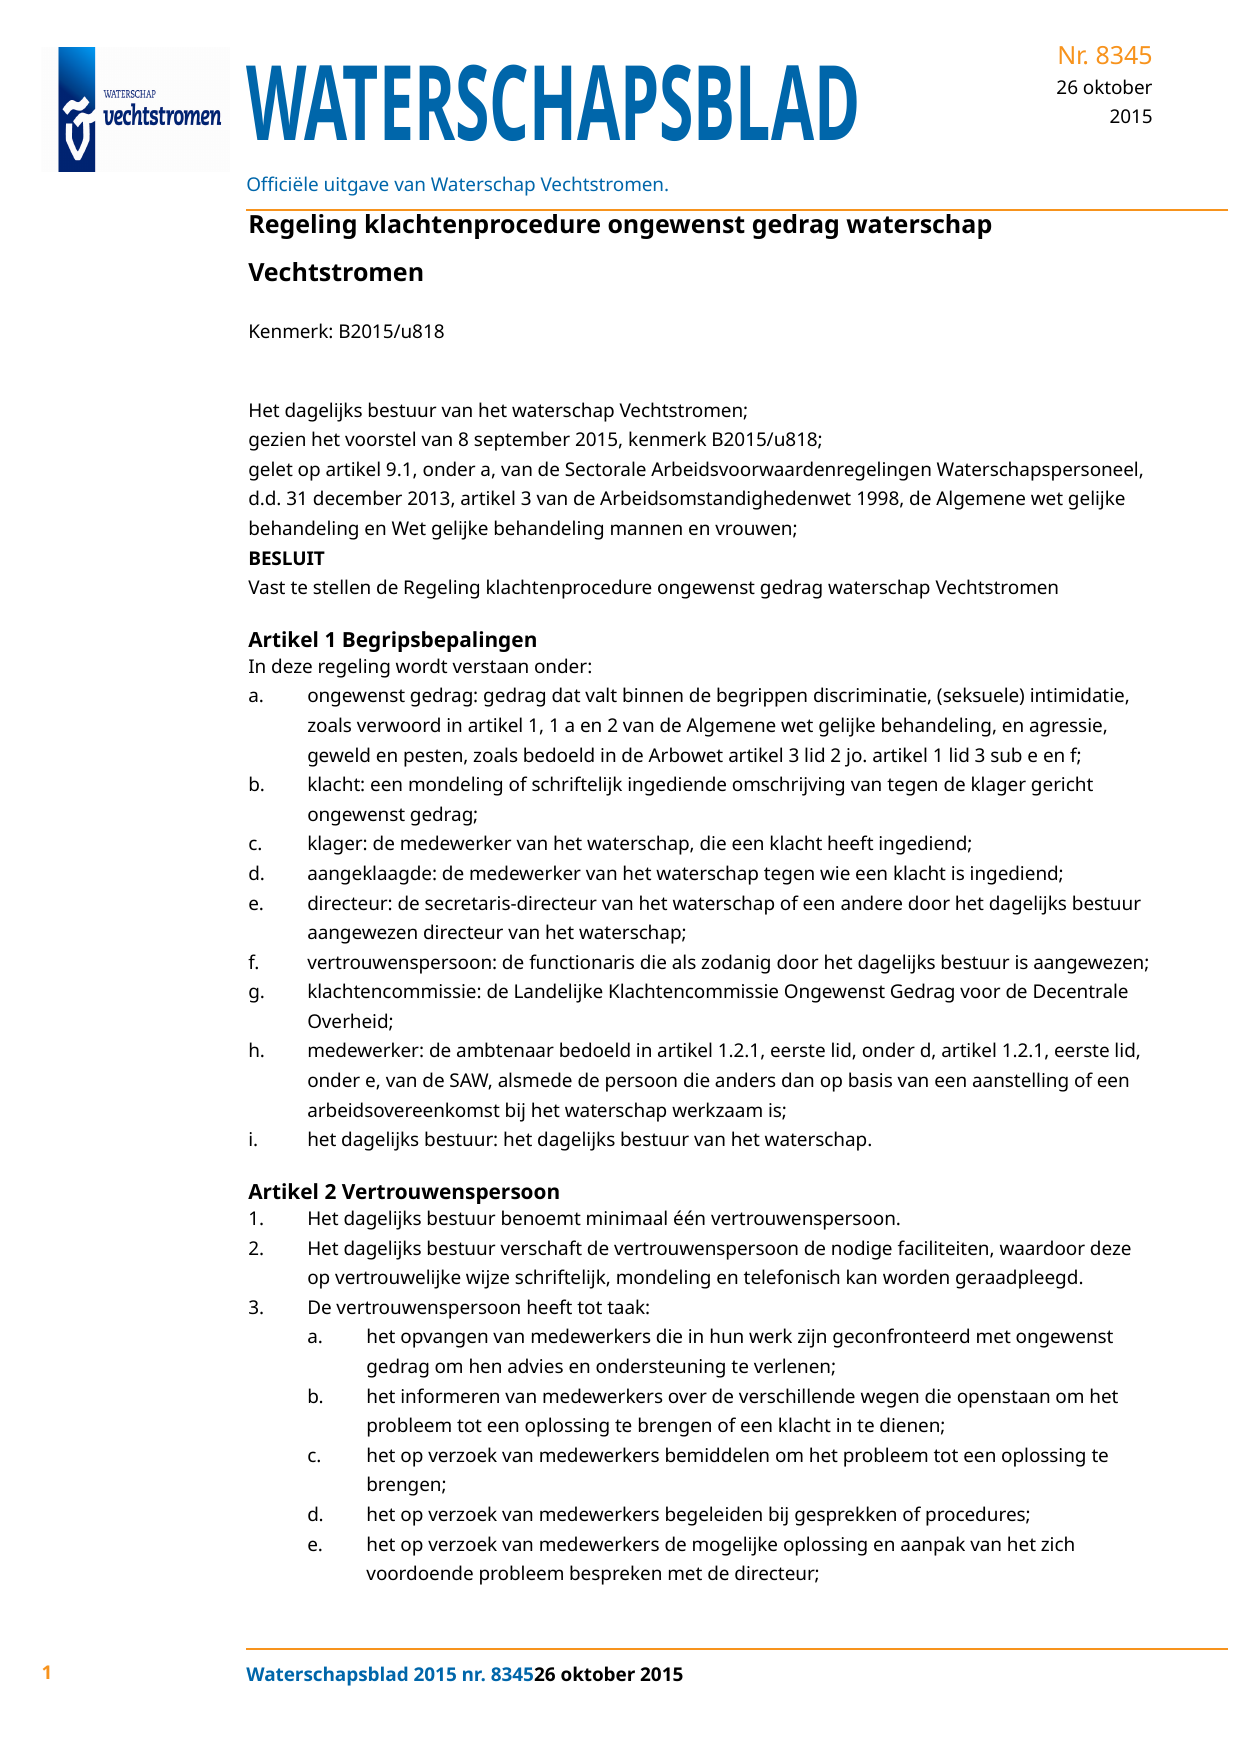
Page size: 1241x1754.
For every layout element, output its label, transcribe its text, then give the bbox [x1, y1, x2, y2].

list De vertrouwenspersoon heeft tot taak: [248, 1294, 1152, 1320]
list klager: de medewerker van het waterschap, die een klacht heeft ingediend; [248, 831, 1152, 856]
text BESLUIT [248, 545, 1152, 570]
text Kenmerk: B2015/u818 [248, 318, 1152, 344]
list vertrouwenspersoon: de functionaris die als zodanig door het dagelijks bestuur is aangewezen; [248, 949, 1152, 975]
list het op verzoek van medewerkers de mogelijke oplossing en aanpak van het zich voordoende probleem bespreken met de directeur; [307, 1531, 1152, 1586]
list medewerker: de ambtenaar bedoeld in artikel 1.2.1, eerste lid, onder d, artikel 1.2.1, eerste lid, onder e, van de SAW, alsmede de persoon die anders dan op basis van een aanstelling of een arbeidsovereenkomst bij het waterschap werkzaam is; [248, 1038, 1152, 1123]
list het op verzoek van medewerkers begeleiden bij gesprekken of procedures; [307, 1501, 1152, 1527]
list klachtencommissie: de Landelijke Klachtencommissie Ongewenst Gedrag voor de Decentrale Overheid; [248, 978, 1152, 1034]
list directeur: de secretaris-directeur van het waterschap of een andere door het dagelijks bestuur aangewezen directeur van het waterschap; [248, 890, 1152, 945]
text Regeling klachtenprocedure ongewenst gedrag waterschap Vechtstromen [248, 211, 1152, 288]
list het opvangen van medewerkers die in hun werk zijn geconfronteerd met ongewenst gedrag om hen advies en ondersteuning te verlenen; [307, 1324, 1152, 1379]
list het dagelijks bestuur: het dagelijks bestuur van het waterschap. [248, 1126, 1152, 1152]
picture [41, 47, 231, 172]
list het op verzoek van medewerkers bemiddelen om het probleem tot een oplossing te brengen; [307, 1442, 1152, 1497]
list aangeklaagde: de medewerker van het waterschap tegen wie een klacht is ingediend; [248, 860, 1152, 886]
text Vast te stellen de Regeling klachtenprocedure ongewenst gedrag waterschap Vechtstromen [248, 574, 1152, 600]
text Het dagelijks bestuur van het waterschap Vechtstromen; [248, 397, 1152, 422]
list klacht: een mondeling of schriftelijk ingediende omschrijving van tegen de klager gericht ongewenst gedrag; [248, 771, 1152, 827]
list Het dagelijks bestuur benoemt minimaal één vertrouwenspersoon. [248, 1205, 1152, 1231]
text gelet op artikel 9.1, onder a, van de Sectorale Arbeidsvoorwaardenregelingen Waterschapspersoneel, d.d. 31 december 2013, artikel 3 van de Arbeidsomstandighedenwet 1998, de Algemene wet gelijke behandeling en Wet gelijke behandeling mannen en vrouwen; [248, 456, 1152, 541]
text Artikel 2 Vertrouwenspersoon [248, 1177, 1152, 1205]
text Artikel 1 Begripsbepalingen [248, 625, 1152, 653]
list Het dagelijks bestuur verschaft de vertrouwenspersoon de nodige faciliteiten, waardoor deze op vertrouwelijke wijze schriftelijk, mondeling en telefonisch kan worden geraadpleegd. [248, 1235, 1152, 1290]
list het informeren van medewerkers over de verschillende wegen die openstaan om het probleem tot een oplossing te brengen of een klacht in te dienen; [307, 1383, 1152, 1438]
text gezien het voorstel van 8 september 2015, kenmerk B2015/u818; [248, 426, 1152, 452]
list ongewenst gedrag: gedrag dat valt binnen de begrippen discriminatie, (seksuele) intimidatie, zoals verwoord in artikel 1, 1 a en 2 van de Algemene wet gelijke behandeling, en agressie, geweld en pesten, zoals bedoeld in de Arbowet artikel 3 lid 2 jo. artikel 1 lid 3 sub e en f; [248, 683, 1152, 768]
text In deze regeling wordt verstaan onder: [248, 653, 1152, 679]
